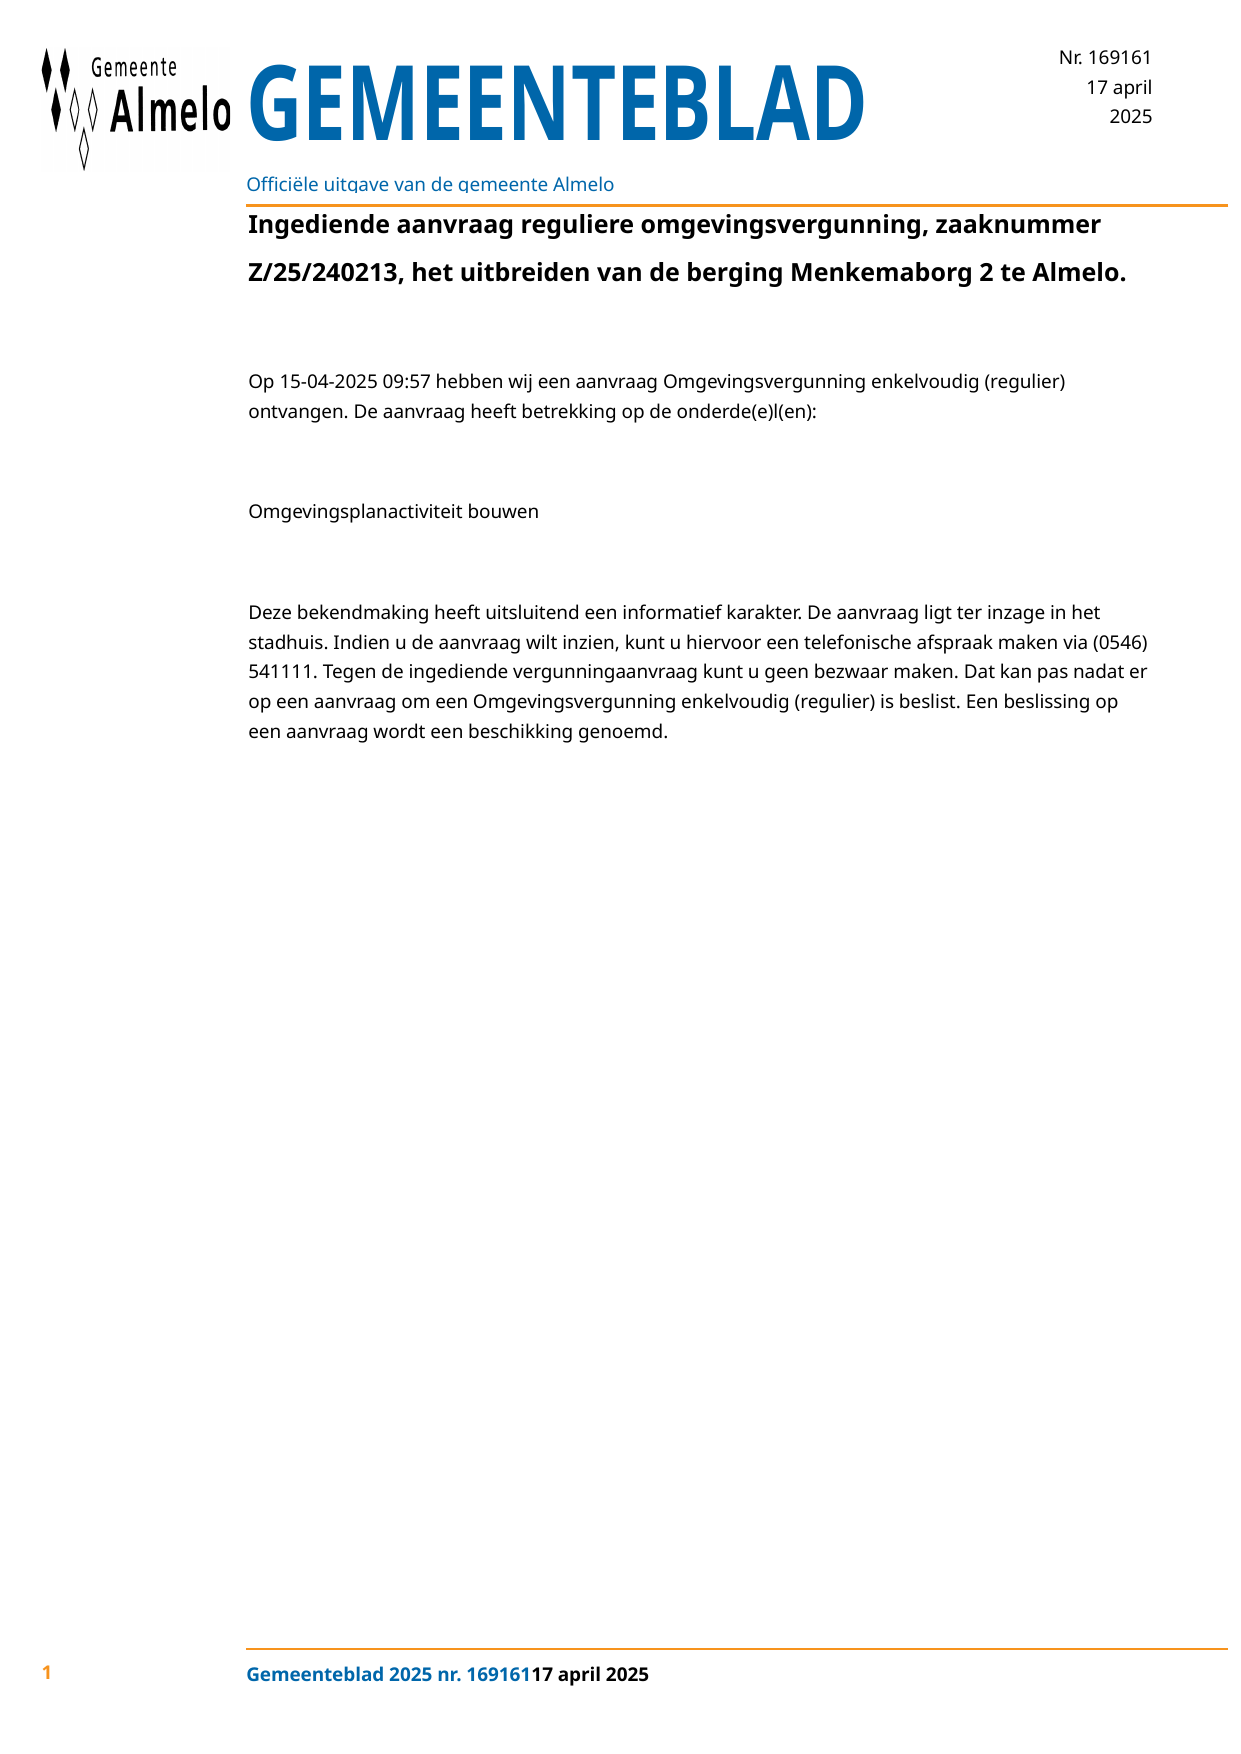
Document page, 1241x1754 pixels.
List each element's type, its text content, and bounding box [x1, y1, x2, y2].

picture [41, 47, 231, 172]
text Ingediende aanvraag reguliere omgevingsvergunning, zaaknummer Z/25/240213, het uitbreiden van de berging Menkemaborg 2 te Almelo. [248, 207, 1152, 288]
text Deze bekendmaking heeft uitsluitend een informatief karakter. De aanvraag ligt ter inzage in het stadhuis. Indien u de aanvraag wilt inzien, kunt u hiervoor een telefonische afspraak maken via (0546) 541111. Tegen de ingediende vergunningaanvraag kunt u geen bezwaar maken. Dat kan pas nadat er op een aanvraag om een Omgevingsvergunning enkelvoudig (regulier) is beslist. Een beslissing op een aanvraag wordt een beschikking genoemd. [248, 599, 1152, 744]
text Op 15-04-2025 09:57 hebben wij een aanvraag Omgevingsvergunning enkelvoudig (regulier) ontvangen. De aanvraag heeft betrekking op de onderde(e)l(en): [248, 368, 1152, 424]
text Omgevingsplanactiviteit bouwen [248, 499, 1152, 524]
